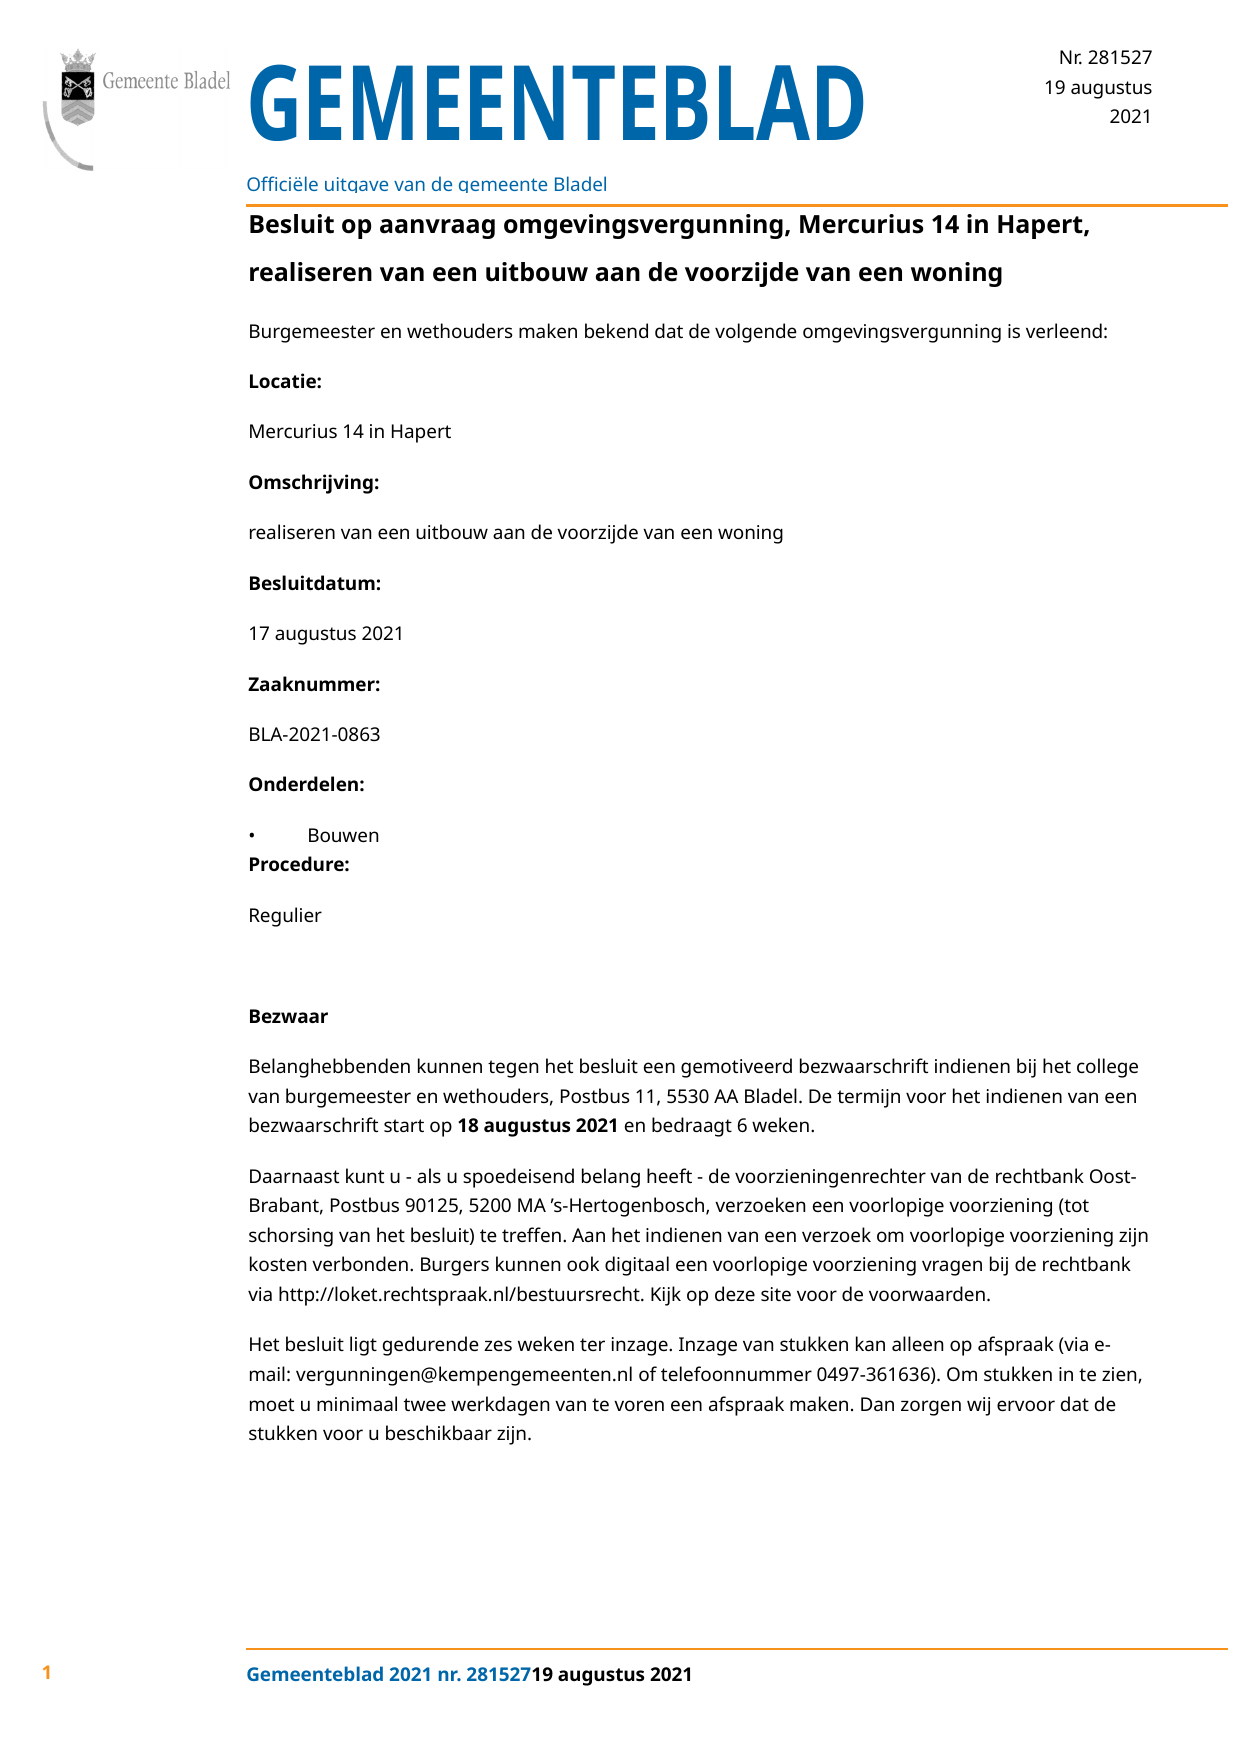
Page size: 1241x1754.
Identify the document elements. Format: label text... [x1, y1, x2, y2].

text Zaaknummer: [248, 671, 1152, 697]
list Bouwen [248, 822, 1152, 848]
text Bezwaar [248, 1003, 1152, 1029]
text 17 augustus 2021 [248, 620, 1152, 646]
text Daarnaast kunt u - als u spoedeisend belang heeft - de voorzieningenrechter van de rechtbank Oost-Brabant, Postbus 90125, 5200 MA ’s-Hertogenbosch, verzoeken een voorlopige voorziening (tot schorsing van het besluit) te treffen. Aan het indienen van een verzoek om voorlopige voorziening zijn kosten verbonden. Burgers kunnen ook digitaal een voorlopige voorziening vragen bij de rechtbank via http://loket.rechtspraak.nl/bestuursrecht. Kijk op deze site voor de voorwaarden. [248, 1163, 1152, 1307]
text Omschrijving: [248, 469, 1152, 495]
picture [41, 47, 231, 172]
text Belanghebbenden kunnen tegen het besluit een gemotiveerd bezwaarschrift indienen bij het college van burgemeester en wethouders, Postbus 11, 5530 AA Bladel. De termijn voor het indienen van een bezwaarschrift start op 18 augustus 2021 en bedraagt 6 weken. [248, 1053, 1152, 1138]
text Locatie: [248, 368, 1152, 394]
text Onderdelen: [248, 772, 1152, 797]
text Besluit op aanvraag omgevingsvergunning, Mercurius 14 in Hapert, realiseren van een uitbouw aan de voorzijde van een woning [248, 207, 1152, 288]
text realiseren van een uitbouw aan de voorzijde van een woning [248, 519, 1152, 545]
text Regulier [248, 902, 1152, 928]
text Burgemeester en wethouders maken bekend dat de volgende omgevingsvergunning is verleend: [248, 318, 1152, 344]
text BLA-2021-0863 [248, 721, 1152, 747]
text Het besluit ligt gedurende zes weken ter inzage. Inzage van stukken kan alleen op afspraak (via e-mail: vergunningen@kempengemeenten.nl of telefoonnummer 0497-361636). Om stukken in te zien, moet u minimaal twee werkdagen van te voren een afspraak maken. Dan zorgen wij ervoor dat de stukken voor u beschikbaar zijn. [248, 1332, 1152, 1446]
text Mercurius 14 in Hapert [248, 419, 1152, 444]
text Procedure: [248, 852, 1152, 877]
text Besluitdatum: [248, 570, 1152, 596]
